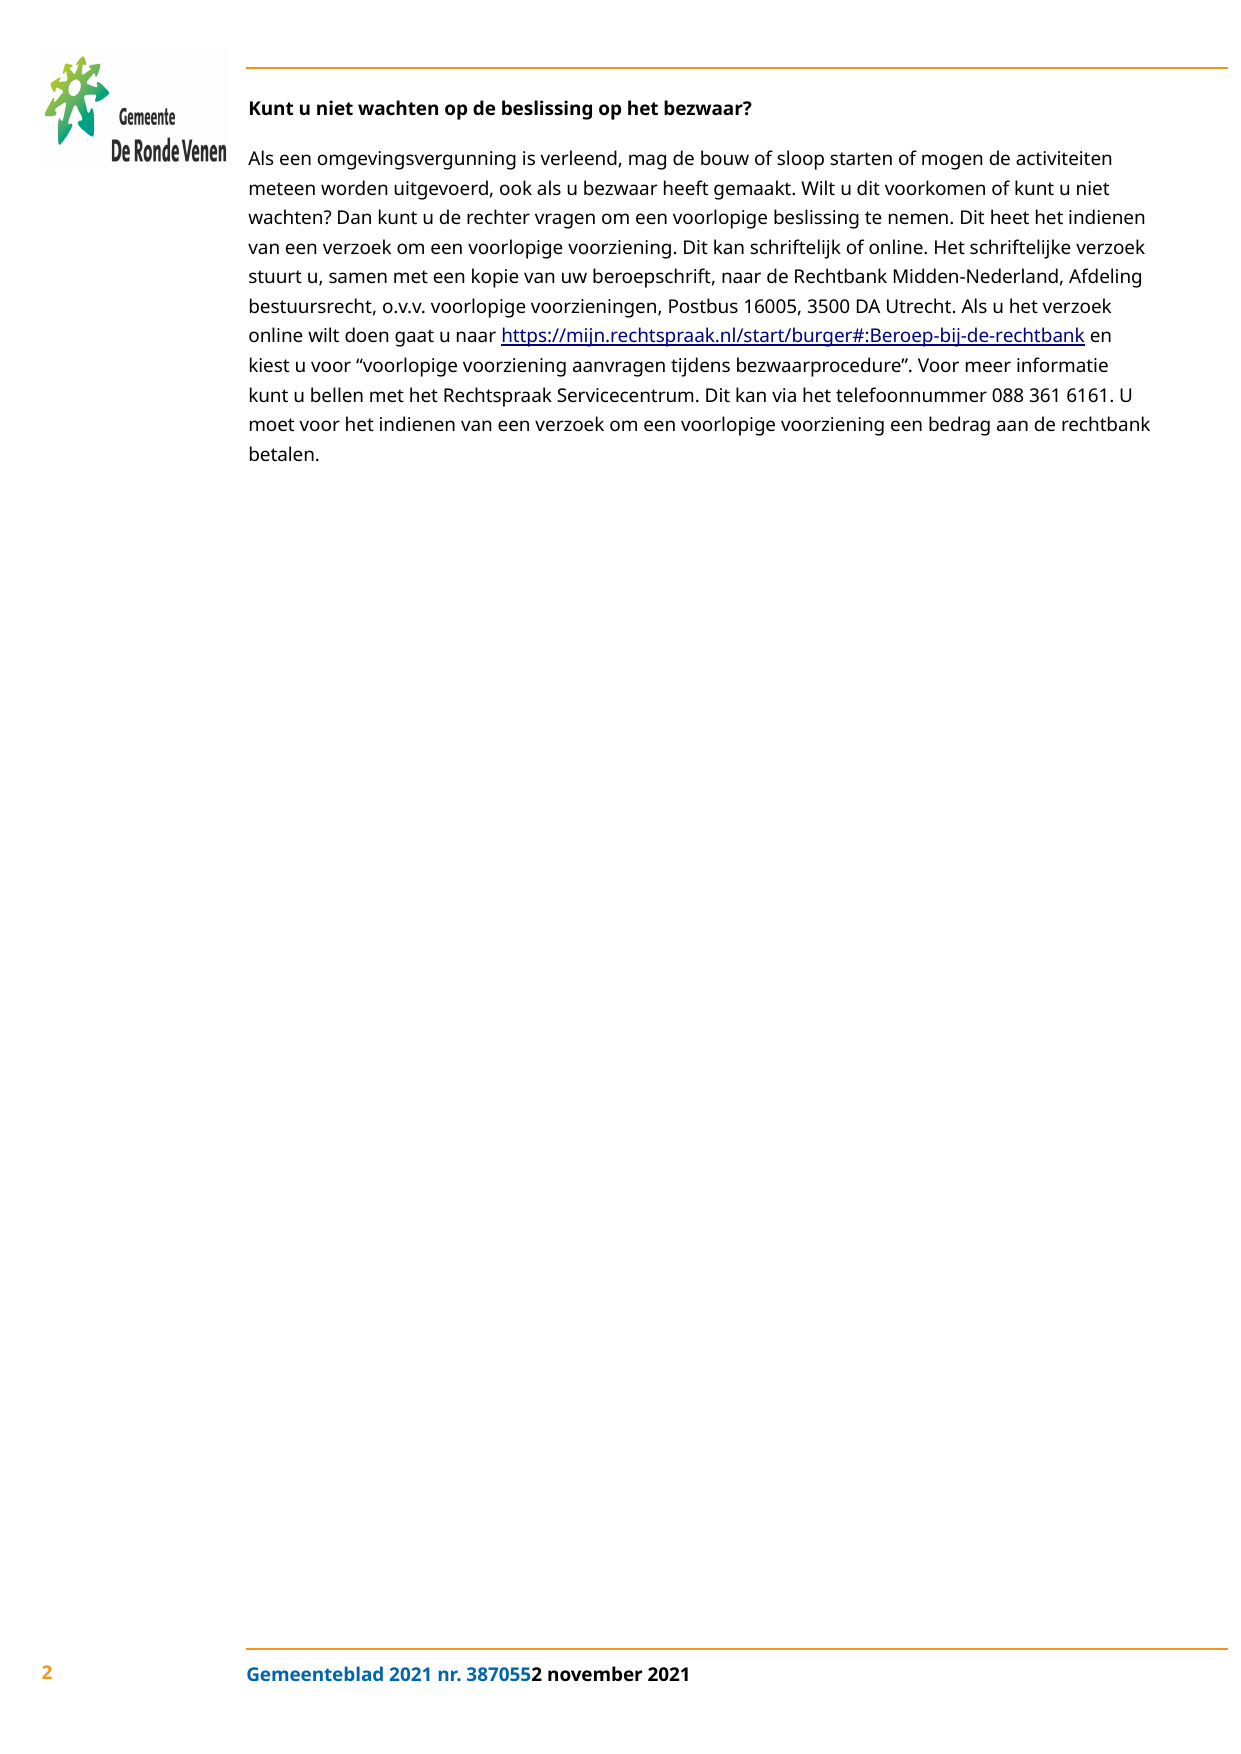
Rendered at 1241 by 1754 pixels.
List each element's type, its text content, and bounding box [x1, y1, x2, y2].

picture [41, 47, 231, 172]
text Als een omgevingsvergunning is verleend, mag de bouw of sloop starten of mogen de activiteiten meteen worden uitgevoerd, ook als u bezwaar heeft gemaakt. Wilt u dit voorkomen of kunt u niet wachten? Dan kunt u de rechter vragen om een voorlopige beslissing te nemen. Dit heet het indienen van een verzoek om een voorlopige voorziening. Dit kan schriftelijk of online. Het schriftelijke verzoek stuurt u, samen met een kopie van uw beroepschrift, naar de Rechtbank Midden-Nederland, Afdeling bestuursrecht, o.v.v. voorlopige voorzieningen, Postbus 16005, 3500 DA Utrecht. Als u het verzoek online wilt doen gaat u naar https://mijn.rechtspraak.nl/start/burger#:Beroep-bij-de-rechtbank en kiest u voor “voorlopige voorziening aanvragen tijdens bezwaarprocedure”. Voor meer informatie kunt u bellen met het Rechtspraak Servicecentrum. Dit kan via het telefoonnummer 088 361 6161. U moet voor het indienen van een verzoek om een voorlopige voorziening een bedrag aan de rechtbank betalen. [248, 145, 1152, 467]
text Kunt u niet wachten op de beslissing op het bezwaar? [248, 95, 1152, 121]
